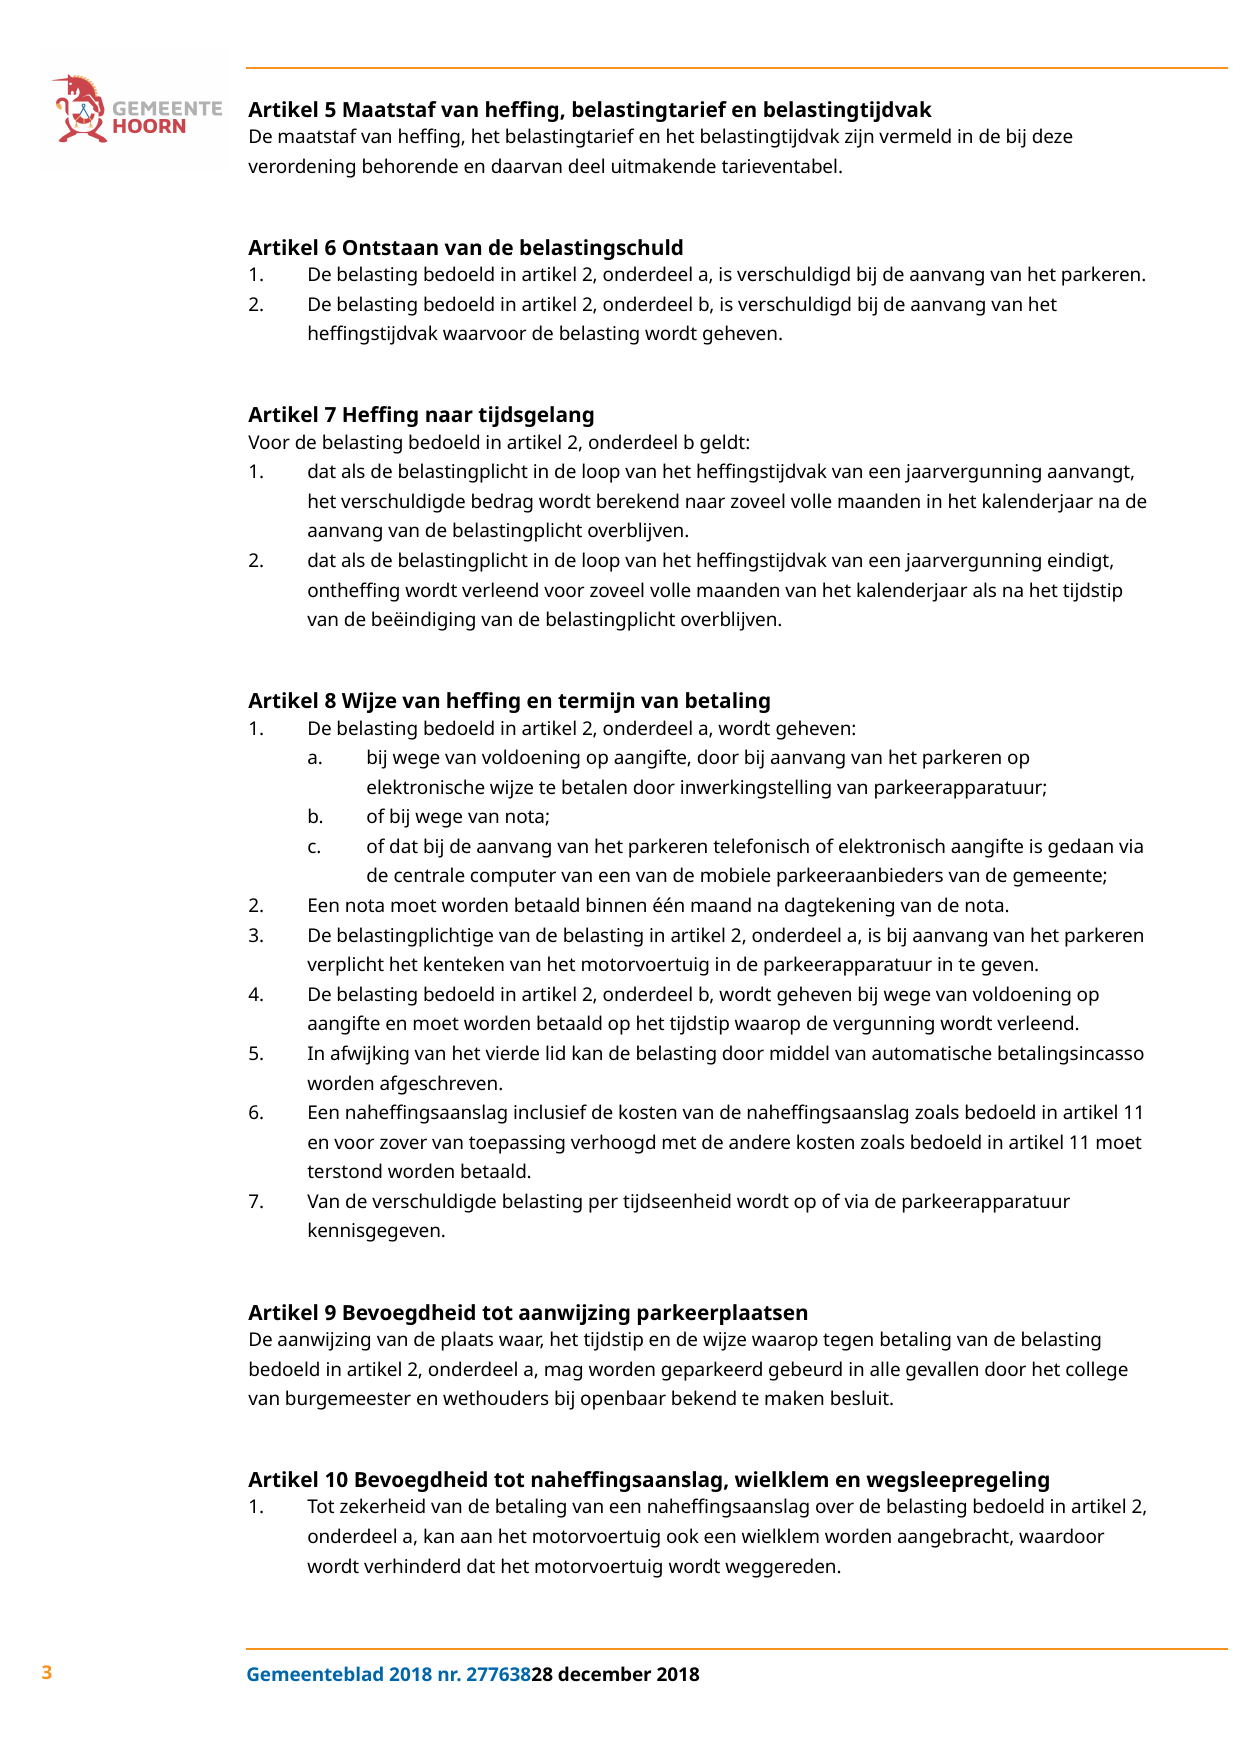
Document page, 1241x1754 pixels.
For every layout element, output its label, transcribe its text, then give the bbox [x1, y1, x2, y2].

text Artikel 6 Ontstaan van de belastingschuld [248, 233, 1152, 261]
list Een nota moet worden betaald binnen één maand na dagtekening van de nota. [248, 892, 1152, 918]
text De aanwijzing van de plaats waar, het tijdstip en de wijze waarop tegen betaling van de belasting bedoeld in artikel 2, onderdeel a, mag worden geparkeerd gebeurd in alle gevallen door het college van burgemeester en wethouders bij openbaar bekend te maken besluit. [248, 1326, 1152, 1411]
list De belasting bedoeld in artikel 2, onderdeel a, is verschuldigd bij de aanvang van het parkeren. [248, 261, 1152, 287]
list Van de verschuldigde belasting per tijdseenheid wordt op of via de parkeerapparatuur kennisgegeven. [248, 1188, 1152, 1243]
text Voor de belasting bedoeld in artikel 2, onderdeel b geldt: [248, 429, 1152, 454]
list De belastingplichtige van de belasting in artikel 2, onderdeel a, is bij aanvang van het parkeren verplicht het kenteken van het motorvoertuig in de parkeerapparatuur in te geven. [248, 922, 1152, 977]
list dat als de belastingplicht in de loop van het heffingstijdvak van een jaarvergunning eindigt, ontheffing wordt verleend voor zoveel volle maanden van het kalenderjaar als na het tijdstip van de beëindiging van de belastingplicht overblijven. [248, 547, 1152, 632]
list De belasting bedoeld in artikel 2, onderdeel b, wordt geheven bij wege van voldoening op aangifte en moet worden betaald op het tijdstip waarop de vergunning wordt verleend. [248, 981, 1152, 1036]
text De maatstaf van heffing, het belastingtarief en het belastingtijdvak zijn vermeld in de bij deze verordening behorende en daarvan deel uitmakende tarieventabel. [248, 123, 1152, 178]
list Een naheffingsaanslag inclusief de kosten van de naheffingsaanslag zoals bedoeld in artikel 11 en voor zover van toepassing verhoogd met de andere kosten zoals bedoeld in artikel 11 moet terstond worden betaald. [248, 1099, 1152, 1184]
list In afwijking van het vierde lid kan de belasting door middel van automatische betalingsincasso worden afgeschreven. [248, 1040, 1152, 1096]
text Artikel 7 Heffing naar tijdsgelang [248, 400, 1152, 429]
text Artikel 8 Wijze van heffing en termijn van betaling [248, 686, 1152, 715]
list Tot zekerheid van de betaling van een naheffingsaanslag over de belasting bedoeld in artikel 2, onderdeel a, kan aan het motorvoertuig ook een wielklem worden aangebracht, waardoor wordt verhinderd dat het motorvoertuig wordt weggereden. [248, 1494, 1152, 1579]
list dat als de belastingplicht in de loop van het heffingstijdvak van een jaarvergunning aanvangt, het verschuldigde bedrag wordt berekend naar zoveel volle maanden in het kalenderjaar na de aanvang van de belastingplicht overblijven. [248, 458, 1152, 543]
list of bij wege van nota; [307, 803, 1152, 829]
text Artikel 9 Bevoegdheid tot aanwijzing parkeerplaatsen [248, 1298, 1152, 1326]
list of dat bij de aanvang van het parkeren telefonisch of elektronisch aangifte is gedaan via de centrale computer van een van de mobiele parkeeraanbieders van de gemeente; [307, 833, 1152, 888]
picture [41, 47, 231, 172]
text Artikel 10 Bevoegdheid tot naheffingsaanslag, wielklem en wegsleepregeling [248, 1465, 1152, 1494]
list De belasting bedoeld in artikel 2, onderdeel a, wordt geheven: [248, 715, 1152, 741]
list bij wege van voldoening op aangifte, door bij aanvang van het parkeren op elektronische wijze te betalen door inwerkingstelling van parkeerapparatuur; [307, 744, 1152, 800]
list De belasting bedoeld in artikel 2, onderdeel b, is verschuldigd bij de aanvang van het heffingstijdvak waarvoor de belasting wordt geheven. [248, 291, 1152, 346]
text Artikel 5 Maatstaf van heffing, belastingtarief en belastingtijdvak [248, 95, 1152, 123]
